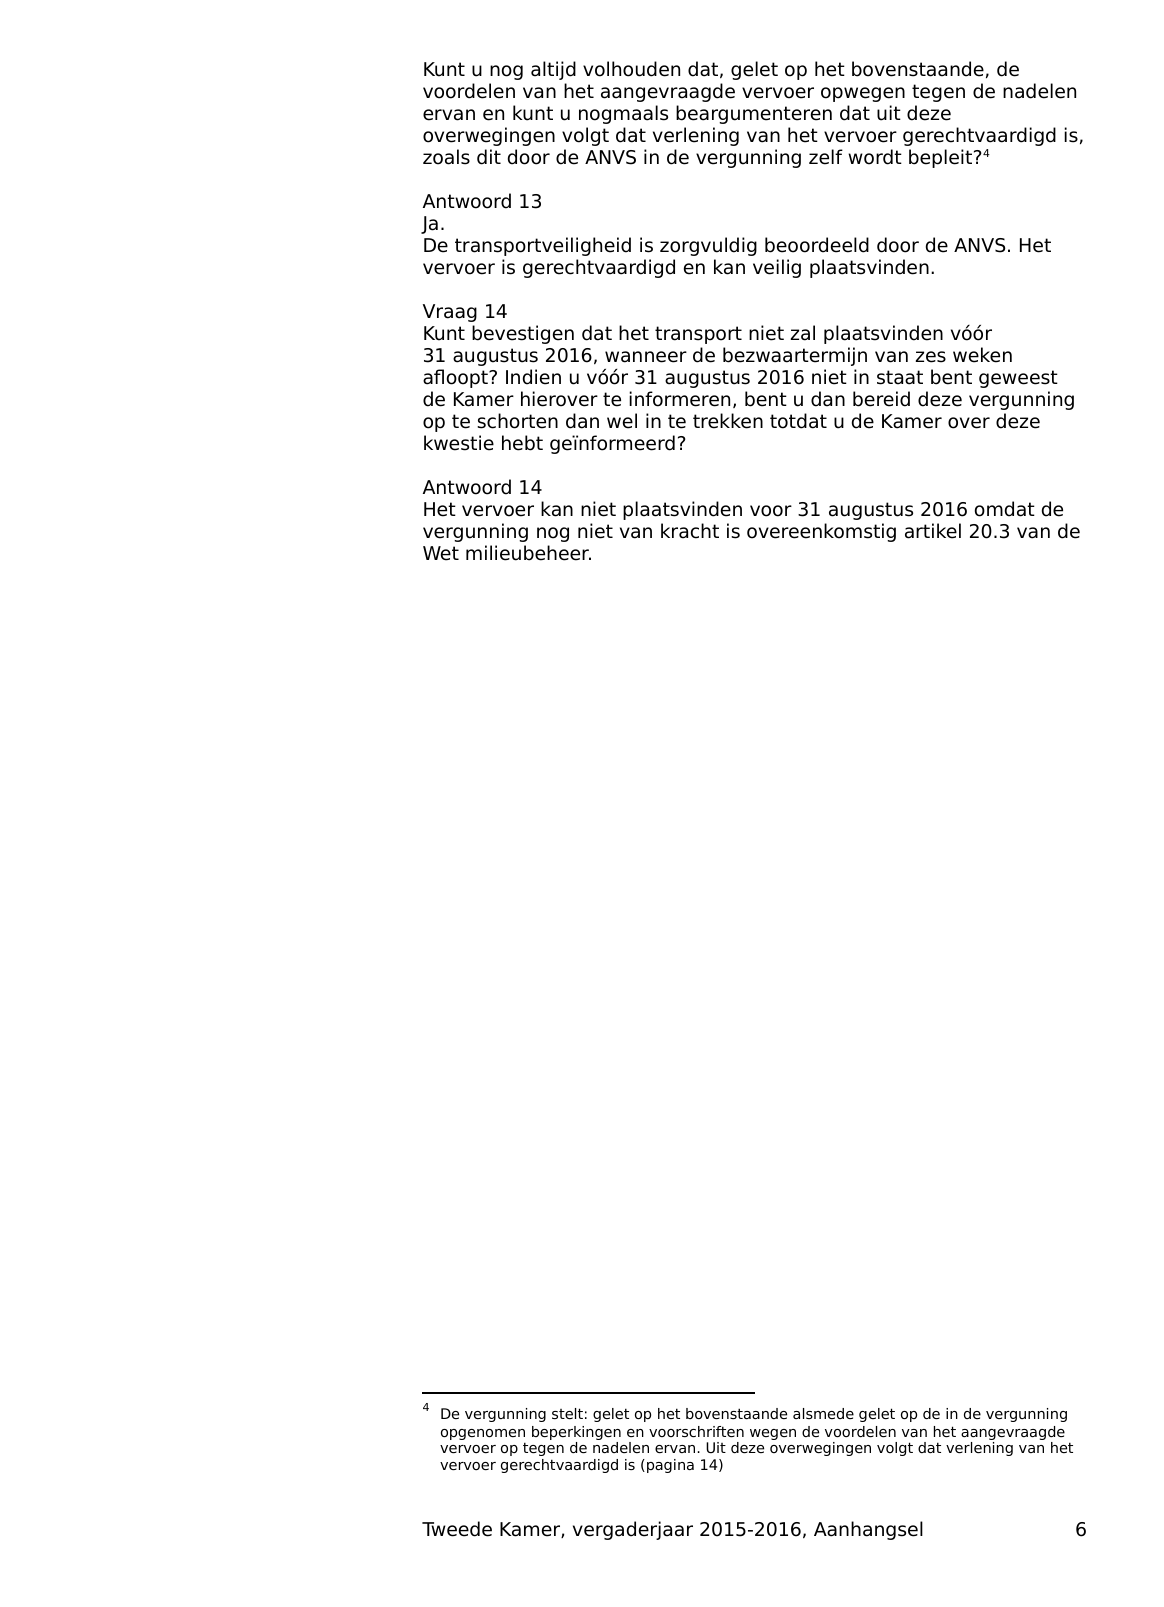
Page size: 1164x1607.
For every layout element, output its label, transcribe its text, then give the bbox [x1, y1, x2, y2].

text De vergunning stelt: gelet op het bovenstaande alsmede gelet op de in de vergunning opgenomen beperkingen en voorschriften wegen de voordelen van het aangevraagde vervoer op tegen de nadelen ervan. Uit deze overwegingen volgt dat verlening van het vervoer gerechtvaardigd is (pagina 14) [422, 1402, 1087, 1474]
text Antwoord 13 [422, 191, 1087, 213]
text Het vervoer kan niet plaatsvinden voor 31 augustus 2016 omdat de vergunning nog niet van kracht is overeenkomstig artikel 20.3 van de Wet milieubeheer. [422, 499, 1087, 565]
text Kunt u nog altijd volhouden dat, gelet op het bovenstaande, de voordelen van het aangevraagde vervoer opwegen tegen de nadelen ervan en kunt u nogmaals beargumenteren dat uit deze overwegingen volgt dat verlening van het vervoer gerechtvaardigd is, zoals dit door de ANVS in de vergunning zelf wordt bepleit? [422, 59, 1087, 169]
text Ja. [422, 213, 1087, 235]
text De transportveiligheid is zorgvuldig beoordeeld door de ANVS. Het vervoer is gerechtvaardigd en kan veilig plaatsvinden. [422, 235, 1087, 279]
text Antwoord 14 [422, 477, 1087, 499]
text Kunt bevestigen dat het transport niet zal plaatsvinden vóór 31 augustus 2016, wanneer de bezwaartermijn van zes weken afloopt? Indien u vóór 31 augustus 2016 niet in staat bent geweest de Kamer hierover te informeren, bent u dan bereid deze vergunning op te schorten dan wel in te trekken totdat u de Kamer over deze kwestie hebt geïnformeerd? [422, 323, 1087, 455]
text Vraag 14 [422, 301, 1087, 323]
